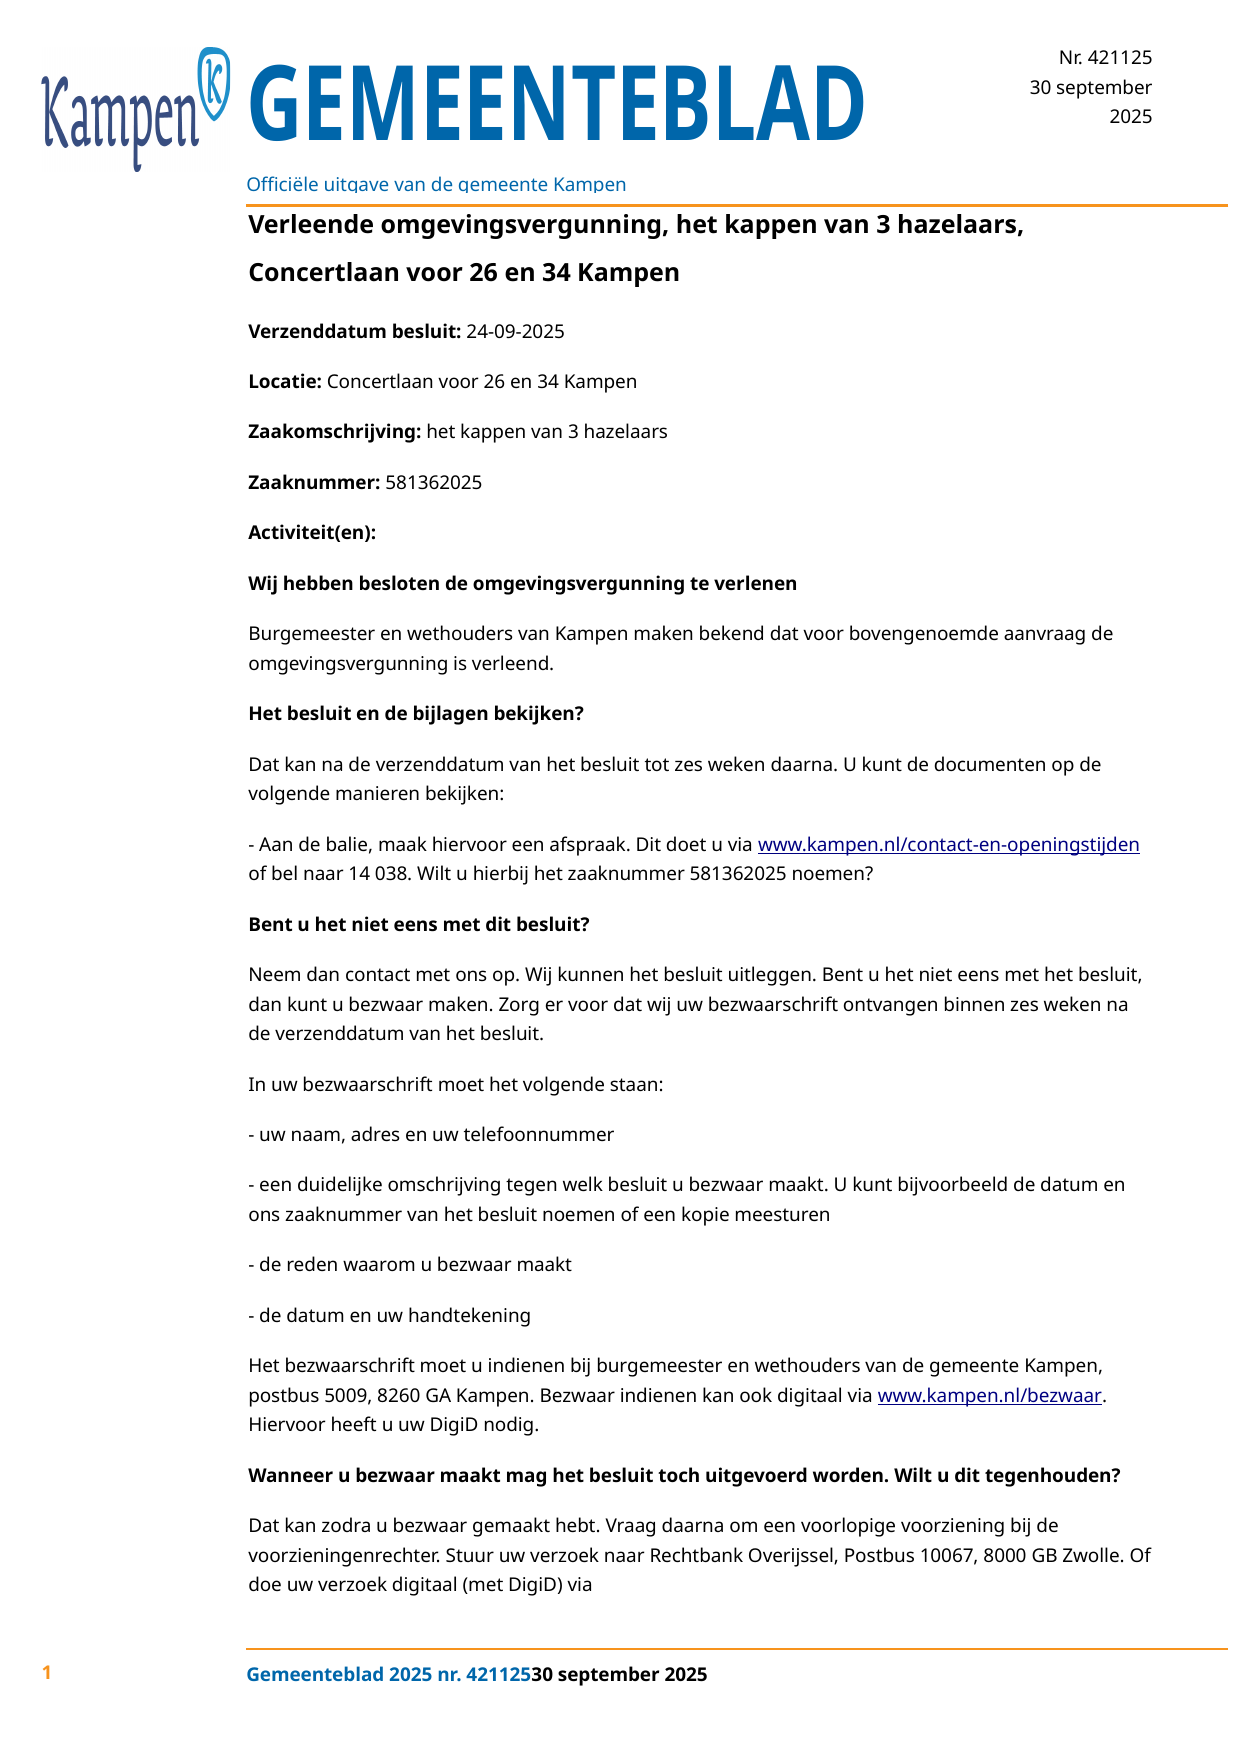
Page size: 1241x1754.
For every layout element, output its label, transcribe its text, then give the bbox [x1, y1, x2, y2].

text Activiteit(en): [248, 519, 1152, 545]
text Neem dan contact met ons op. Wij kunnen het besluit uitleggen. Bent u het niet eens met het besluit, dan kunt u bezwaar maken. Zorg er voor dat wij uw bezwaarschrift ontvangen binnen zes weken na de verzenddatum van het besluit. [248, 961, 1152, 1046]
text Wanneer u bezwaar maakt mag het besluit toch uitgevoerd worden. Wilt u dit tegenhouden? [248, 1462, 1152, 1488]
text Dat kan na de verzenddatum van het besluit tot zes weken daarna. U kunt de documenten op de volgende manieren bekijken: [248, 751, 1152, 806]
text - Aan de balie, maak hiervoor een afspraak. Dit doet u via www.kampen.nl/contact-en-openingstijden of bel naar 14 038. Wilt u hierbij het zaaknummer 581362025 noemen? [248, 831, 1152, 886]
text - de reden waarom u bezwaar maakt [248, 1252, 1152, 1277]
text - de datum en uw handtekening [248, 1302, 1152, 1328]
text In uw bezwaarschrift moet het volgende staan: [248, 1071, 1152, 1097]
text Verzenddatum besluit: 24-09-2025 [248, 318, 1152, 344]
text - een duidelijke omschrijving tegen welk besluit u bezwaar maakt. U kunt bijvoorbeeld de datum en ons zaaknummer van het besluit noemen of een kopie meesturen [248, 1172, 1152, 1227]
text Zaaknummer: 581362025 [248, 469, 1152, 495]
text Verleende omgevingsvergunning, het kappen van 3 hazelaars, Concertlaan voor 26 en 34 Kampen [248, 207, 1152, 288]
text Zaakomschrijving: het kappen van 3 hazelaars [248, 419, 1152, 444]
text Dat kan zodra u bezwaar gemaakt hebt. Vraag daarna om een voorlopige voorziening bij de voorzieningenrechter. Stuur uw verzoek naar Rechtbank Overijssel, Postbus 10067, 8000 GB Zwolle. Of doe uw verzoek digitaal (met DigiD) via [248, 1512, 1152, 1597]
text - uw naam, adres en uw telefoonnummer [248, 1121, 1152, 1147]
text Burgemeester en wethouders van Kampen maken bekend dat voor bovengenoemde aanvraag de omgevingsvergunning is verleend. [248, 620, 1152, 676]
text Locatie: Concertlaan voor 26 en 34 Kampen [248, 368, 1152, 394]
picture [41, 47, 231, 172]
text Het bezwaarschrift moet u indienen bij burgemeester en wethouders van de gemeente Kampen, postbus 5009, 8260 GA Kampen. Bezwaar indienen kan ook digitaal via www.kampen.nl/bezwaar. Hiervoor heeft u uw DigiD nodig. [248, 1352, 1152, 1437]
text Wij hebben besloten de omgevingsvergunning te verlenen [248, 570, 1152, 596]
text Het besluit en de bijlagen bekijken? [248, 700, 1152, 726]
text Bent u het niet eens met dit besluit? [248, 911, 1152, 937]
